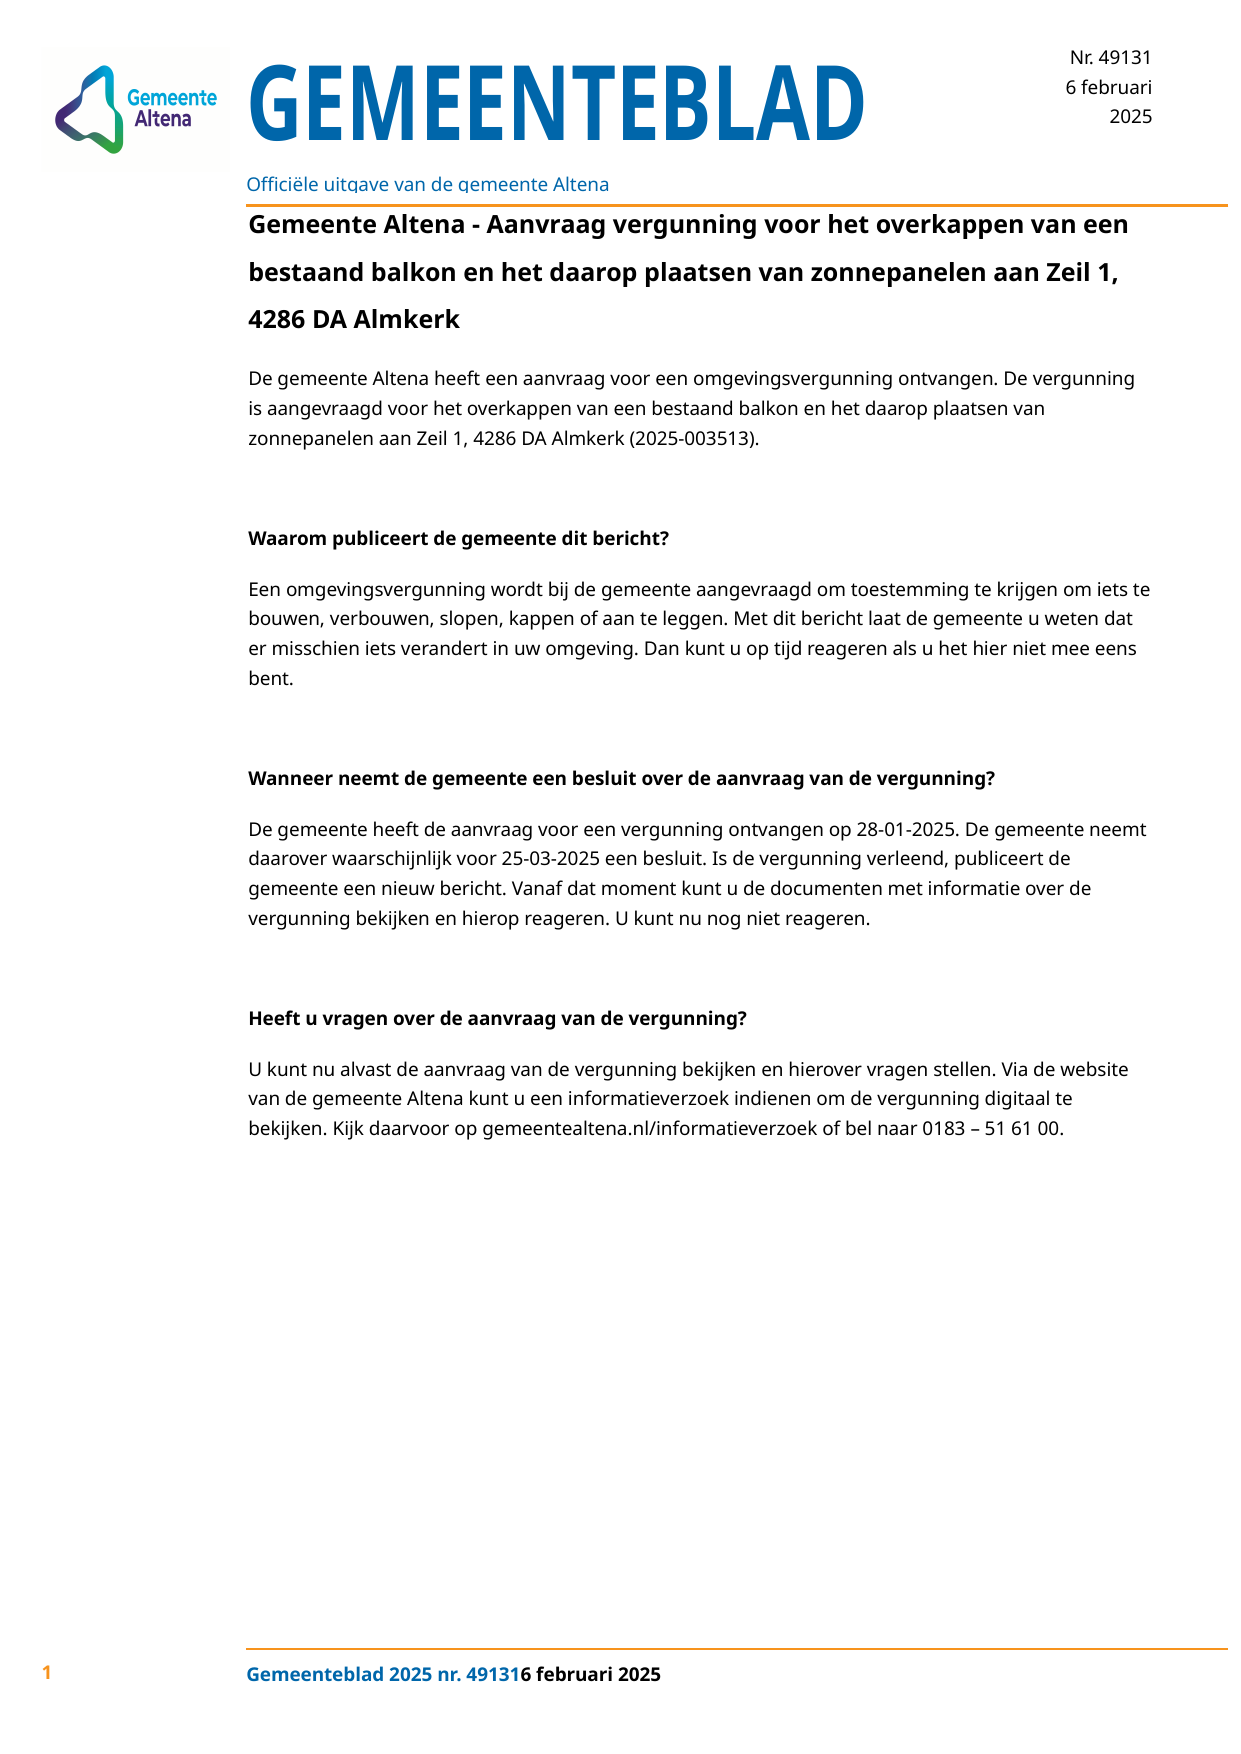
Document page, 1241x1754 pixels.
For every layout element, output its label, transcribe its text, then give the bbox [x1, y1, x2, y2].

text De gemeente heeft de aanvraag voor een vergunning ontvangen op 28-01-2025. De gemeente neemt daarover waarschijnlijk voor 25-03-2025 een besluit. Is de vergunning verleend, publiceert de gemeente een nieuw bericht. Vanaf dat moment kunt u de documenten met informatie over de vergunning bekijken en hierop reageren. U kunt nu nog niet reageren. [248, 816, 1152, 930]
text Wanneer neemt de gemeente een besluit over de aanvraag van de vergunning? [248, 766, 1152, 791]
text Waarom publiceert de gemeente dit bericht? [248, 526, 1152, 551]
text De gemeente Altena heeft een aanvraag voor een omgevingsvergunning ontvangen. De vergunning is aangevraagd voor het overkappen van een bestaand balkon en het daarop plaatsen van zonnepanelen aan Zeil 1, 4286 DA Almkerk (2025-003513). [248, 366, 1152, 450]
text Gemeente Altena - Aanvraag vergunning voor het overkappen van een bestaand balkon en het daarop plaatsen van zonnepanelen aan Zeil 1, 4286 DA Almkerk [248, 207, 1152, 336]
text Heeft u vragen over de aanvraag van de vergunning? [248, 1006, 1152, 1031]
text Een omgevingsvergunning wordt bij de gemeente aangevraagd om toestemming te krijgen om iets te bouwen, verbouwen, slopen, kappen of aan te leggen. Met dit bericht laat de gemeente u weten dat er misschien iets verandert in uw omgeving. Dan kunt u op tijd reageren als u het hier niet mee eens bent. [248, 576, 1152, 690]
text U kunt nu alvast de aanvraag van de vergunning bekijken en hierover vragen stellen. Via de website van de gemeente Altena kunt u een informatieverzoek indienen om de vergunning digitaal te bekijken. Kijk daarvoor op gemeentealtena.nl/informatieverzoek of bel naar 0183 – 51 61 00. [248, 1056, 1152, 1141]
picture [41, 47, 231, 172]
